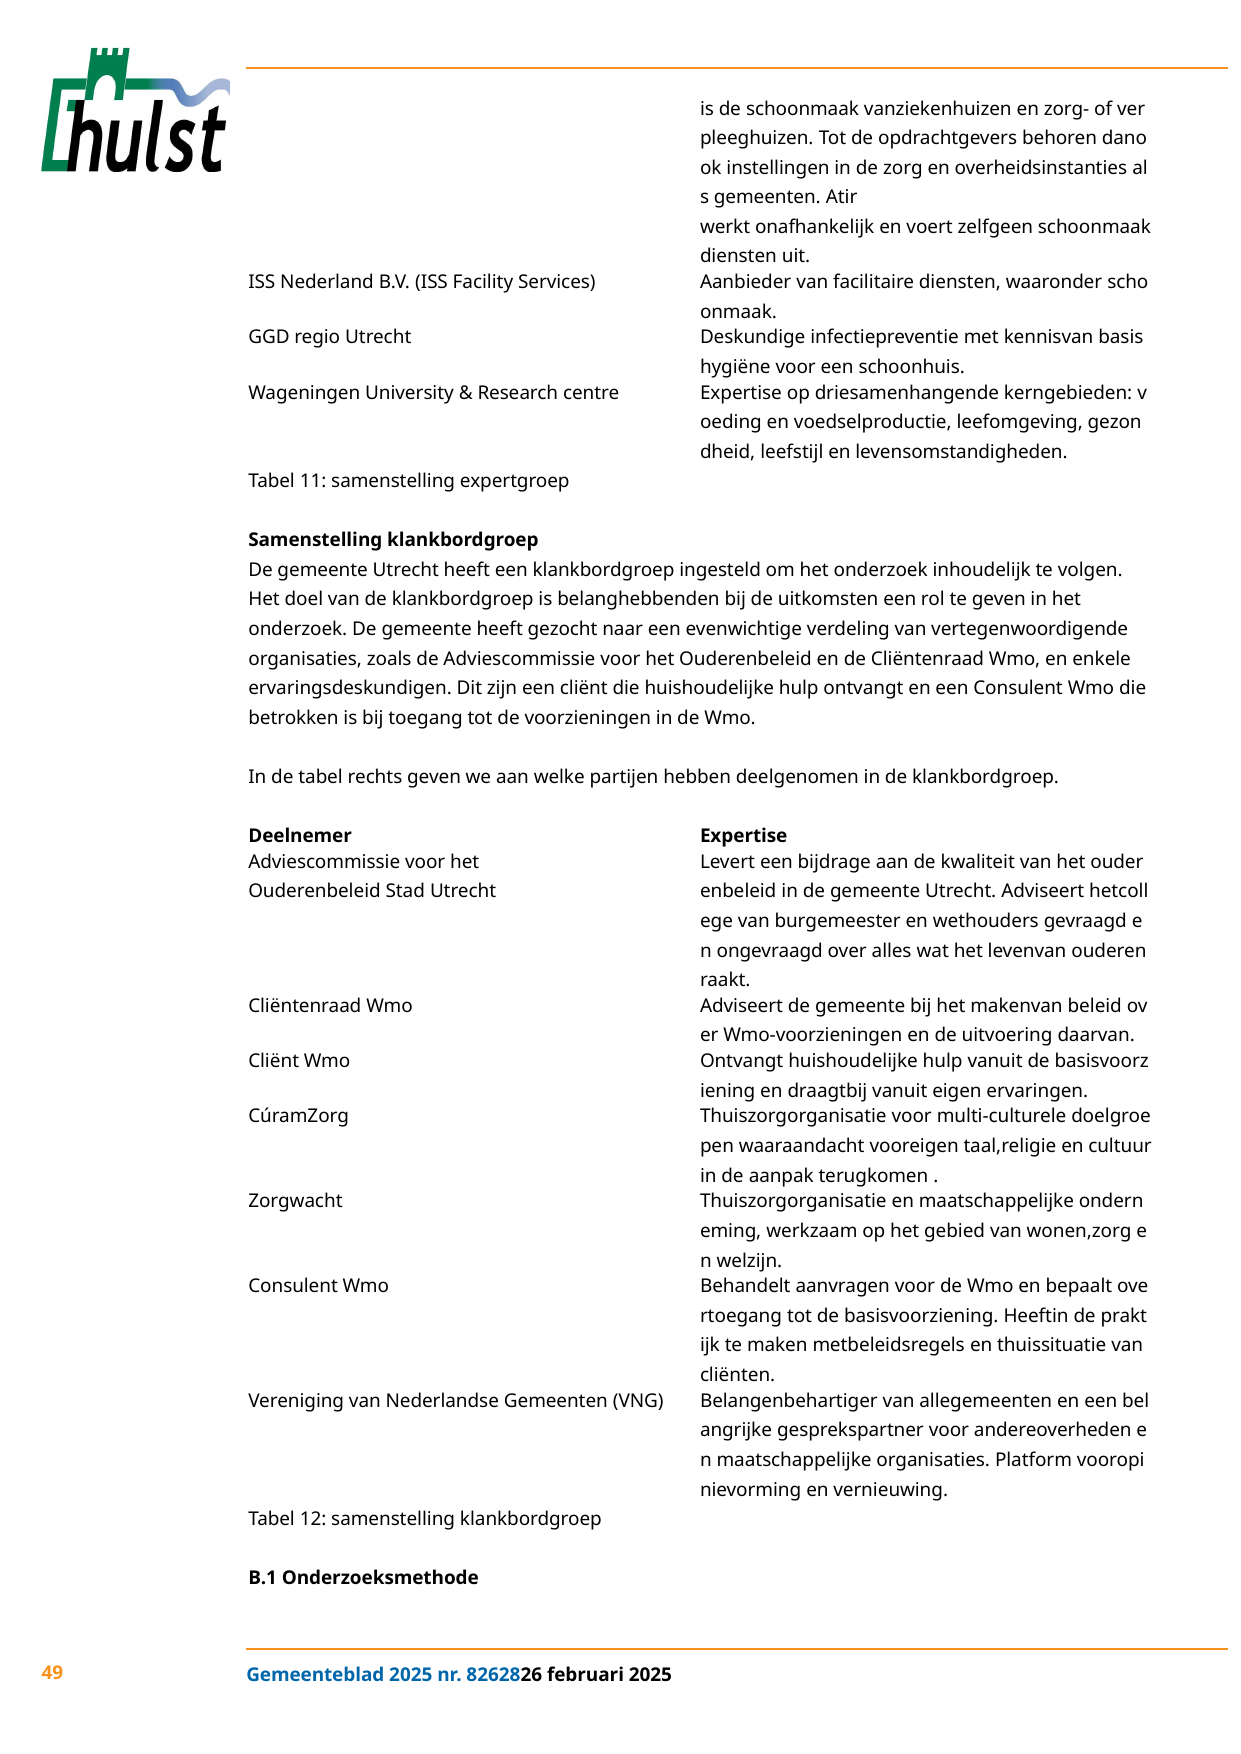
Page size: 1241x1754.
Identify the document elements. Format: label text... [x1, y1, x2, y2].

table_cell Thuiszorgorganisatie voor multi-culturele doelgroepen waaraandacht vooreigen taal,religie en cultuur in de aanpak terugkomen . [700, 1103, 1152, 1188]
text Tabel 11: samenstelling expertgroep [248, 467, 1152, 493]
text B.1 Onderzoeksmethode [248, 1564, 1152, 1589]
table_cell CúramZorg [248, 1103, 700, 1188]
picture [41, 47, 231, 172]
text De gemeente Utrecht heeft een klankbordgroep ingesteld om het onderzoek inhoudelijk te volgen. Het doel van de klankbordgroep is belanghebbenden bij de uitkomsten een rol te geven in het onderzoek. De gemeente heeft gezocht naar een evenwichtige verdeling van vertegenwoordigende organisaties, zoals de Adviescommissie voor het Ouderenbeleid en de Cliëntenraad Wmo, en enkele ervaringsdeskundigen. Dit zijn een cliënt die huishoudelijke hulp ontvangt en een Consulent Wmo die betrokken is bij toegang tot de voorzieningen in de Wmo. [248, 556, 1152, 729]
table_cell Adviseert de gemeente bij het makenvan beleid over Wmo-voorzieningen en de uitvoering daarvan. [700, 992, 1152, 1047]
table_header Deelnemer [248, 822, 700, 848]
table_cell Consulent Wmo [248, 1273, 700, 1387]
table_cell Cliëntenraad Wmo [248, 992, 700, 1047]
table_cell is de schoonmaak vanziekenhuizen en zorg- of verpleeghuizen. Tot de opdrachtgevers behoren danook instellingen in de zorg en overheidsinstanties als gemeenten. Atir werkt onafhankelijk en voert zelfgeen schoonmaakdiensten uit. [700, 95, 1152, 268]
text Tabel 12: samenstelling klankbordgroep [248, 1505, 1152, 1530]
table_cell Expertise op driesamenhangende kerngebieden: voeding en voedselproductie, leefomgeving, gezondheid, leefstijl en levensomstandigheden. [700, 379, 1152, 464]
table_cell Behandelt aanvragen voor de Wmo en bepaalt overtoegang tot de basisvoorziening. Heeftin de praktijk te maken metbeleidsregels en thuissituatie van cliënten. [700, 1273, 1152, 1387]
table_cell Ontvangt huishoudelijke hulp vanuit de basisvoorziening en draagtbij vanuit eigen ervaringen. [700, 1048, 1152, 1103]
table_cell Thuiszorgorganisatie en maatschappelijke onderneming, werkzaam op het gebied van wonen,zorg en welzijn. [700, 1188, 1152, 1272]
table_cell Vereniging van Nederlandse Gemeenten (VNG) [248, 1387, 700, 1501]
table_cell Aanbieder van facilitaire diensten, waaronder schoonmaak. [700, 269, 1152, 324]
table_cell Deskundige infectiepreventie met kennisvan basishygiëne voor een schoonhuis. [700, 324, 1152, 379]
table_cell [248, 95, 700, 268]
text In de tabel rechts geven we aan welke partijen hebben deelgenomen in de klankbordgroep. [248, 763, 1152, 789]
text Samenstelling klankbordgroep [248, 526, 1152, 552]
table_cell Zorgwacht [248, 1188, 700, 1272]
table_cell Adviescommissie voor het Ouderenbeleid Stad Utrecht [248, 848, 700, 992]
table_cell GGD regio Utrecht [248, 324, 700, 379]
table_cell Wageningen University & Research centre [248, 379, 700, 464]
table_header Expertise [700, 822, 1152, 848]
table_cell Belangenbehartiger van allegemeenten en een belangrijke gesprekspartner voor andereoverheden en maatschappelijke organisaties. Platform vooropinievorming en vernieuwing. [700, 1387, 1152, 1501]
table_cell ISS Nederland B.V. (ISS Facility Services) [248, 269, 700, 324]
table_cell Levert een bijdrage aan de kwaliteit van het ouderenbeleid in de gemeente Utrecht. Adviseert hetcollege van burgemeester en wethouders gevraagd en ongevraagd over alles wat het levenvan ouderen raakt. [700, 848, 1152, 992]
table_cell Cliënt Wmo [248, 1048, 700, 1103]
